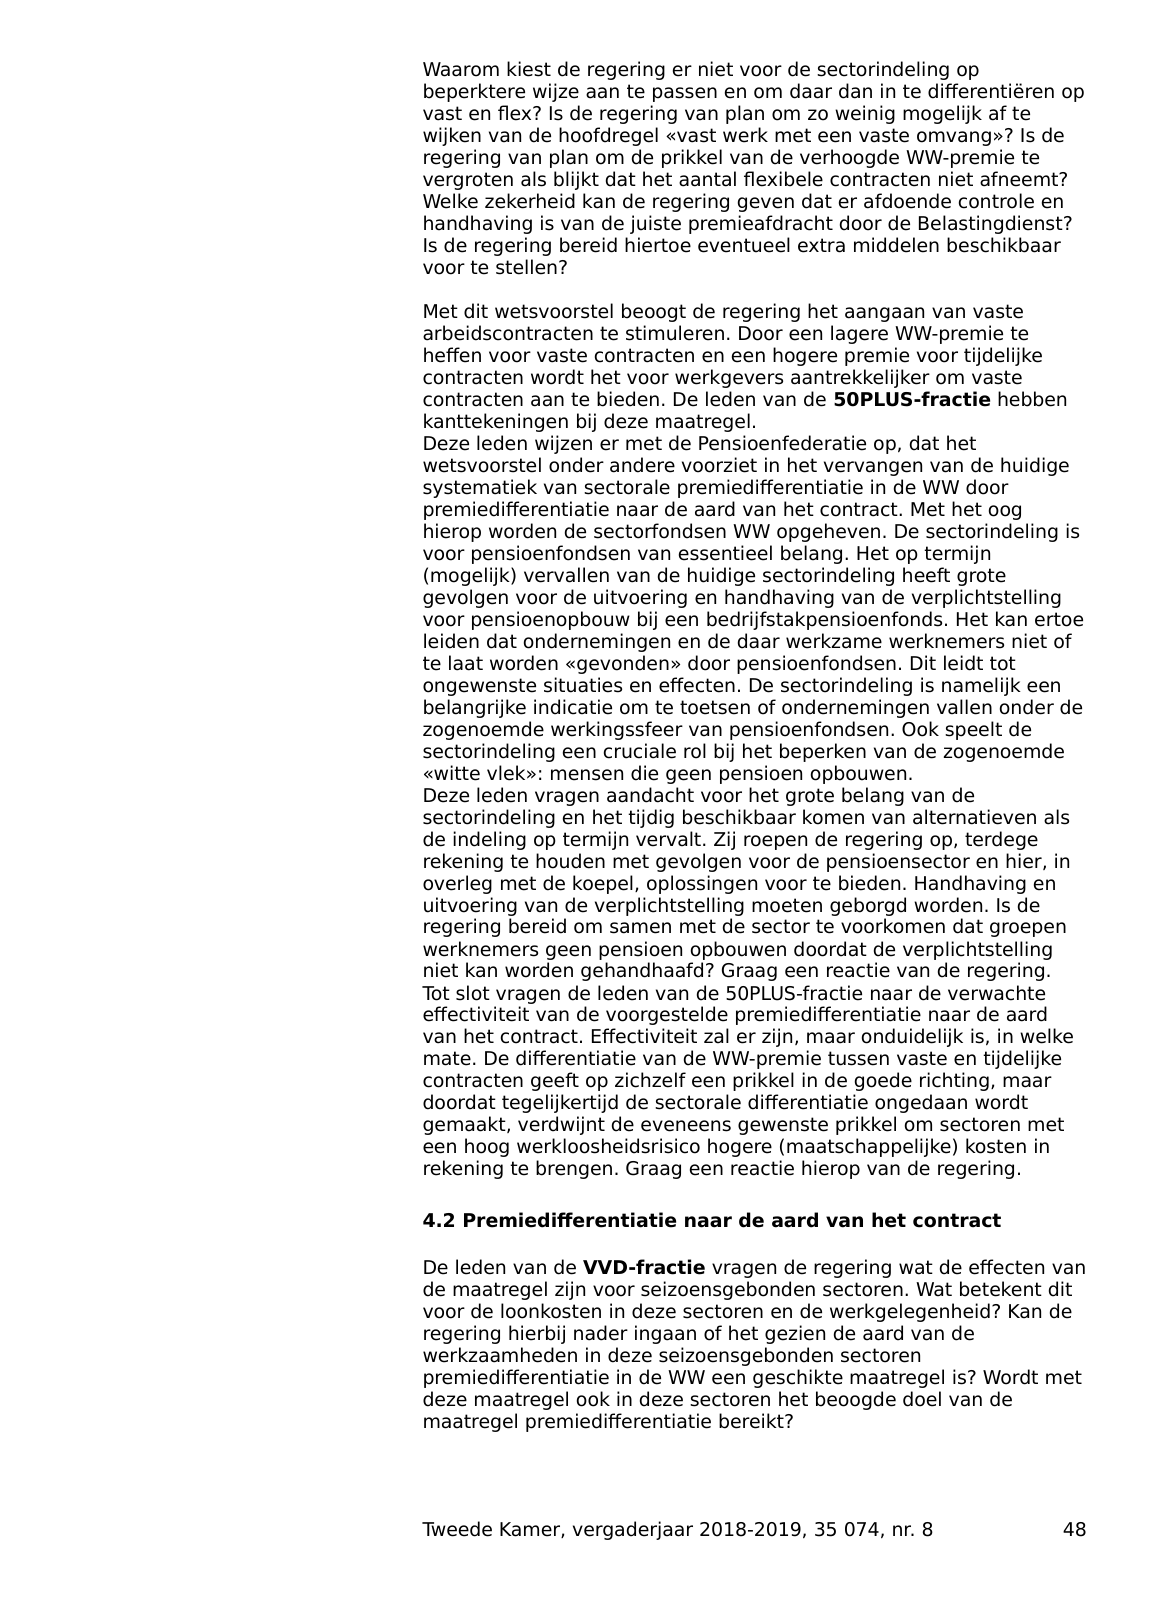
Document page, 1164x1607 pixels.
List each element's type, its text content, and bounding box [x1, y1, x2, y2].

text Deze leden wijzen er met de Pensioenfederatie op, dat het wetsvoorstel onder andere voorziet in het vervangen van de huidige systematiek van sectorale premiedifferentiatie in de WW door premiedifferentiatie naar de aard van het contract. Met het oog hierop worden de sectorfondsen WW opgeheven. De sectorindeling is voor pensioenfondsen van essentieel belang. Het op termijn (mogelijk) vervallen van de huidige sectorindeling heeft grote gevolgen voor de uitvoering en handhaving van de verplichtstelling voor pensioenopbouw bij een bedrijfstakpensioenfonds. Het kan ertoe leiden dat ondernemingen en de daar werkzame werknemers niet of te laat worden «gevonden» door pensioenfondsen. Dit leidt tot ongewenste situaties en effecten. De sectorindeling is namelijk een belangrijke indicatie om te toetsen of ondernemingen vallen onder de zogenoemde werkingssfeer van pensioenfondsen. Ook speelt de sectorindeling een cruciale rol bij het beperken van de zogenoemde «witte vlek»: mensen die geen pensioen opbouwen. [422, 433, 1087, 784]
subtitle 4.2 Premiedifferentiatie naar de aard van het contract [422, 1210, 1087, 1232]
text Tot slot vragen de leden van de 50PLUS-fractie naar de verwachte effectiviteit van de voorgestelde premiedifferentiatie naar de aard van het contract. Effectiviteit zal er zijn, maar onduidelijk is, in welke mate. De differentiatie van de WW-premie tussen vaste en tijdelijke contracten geeft op zichzelf een prikkel in de goede richting, maar doordat tegelijkertijd de sectorale differentiatie ongedaan wordt gemaakt, verdwijnt de eveneens gewenste prikkel om sectoren met een hoog werkloosheidsrisico hogere (maatschappelijke) kosten in rekening te brengen. Graag een reactie hierop van de regering. [422, 982, 1087, 1180]
text De leden van de VVD-fractie vragen de regering wat de effecten van de maatregel zijn voor seizoensgebonden sectoren. Wat betekent dit voor de loonkosten in deze sectoren en de werkgelegenheid? Kan de regering hierbij nader ingaan of het gezien de aard van de werkzaamheden in deze seizoensgebonden sectoren premiedifferentiatie in de WW een geschikte maatregel is? Wordt met deze maatregel ook in deze sectoren het beoogde doel van de maatregel premiedifferentiatie bereikt? [422, 1257, 1087, 1433]
text Met dit wetsvoorstel beoogt de regering het aangaan van vaste arbeidscontracten te stimuleren. Door een lagere WW-premie te heffen voor vaste contracten en een hogere premie voor tijdelijke contracten wordt het voor werkgevers aantrekkelijker om vaste contracten aan te bieden. De leden van de 50PLUS-fractie hebben kanttekeningen bij deze maatregel. [422, 301, 1087, 433]
text Deze leden vragen aandacht voor het grote belang van de sectorindeling en het tijdig beschikbaar komen van alternatieven als de indeling op termijn vervalt. Zij roepen de regering op, terdege rekening te houden met gevolgen voor de pensioensector en hier, in overleg met de koepel, oplossingen voor te bieden. Handhaving en uitvoering van de verplichtstelling moeten geborgd worden. Is de regering bereid om samen met de sector te voorkomen dat groepen werknemers geen pensioen opbouwen doordat de verplichtstelling niet kan worden gehandhaafd? Graag een reactie van de regering. [422, 784, 1087, 982]
text Waarom kiest de regering er niet voor de sectorindeling op beperktere wijze aan te passen en om daar dan in te differentiëren op vast en flex? Is de regering van plan om zo weinig mogelijk af te wijken van de hoofdregel «vast werk met een vaste omvang»? Is de regering van plan om de prikkel van de verhoogde WW-premie te vergroten als blijkt dat het aantal flexibele contracten niet afneemt? Welke zekerheid kan de regering geven dat er afdoende controle en handhaving is van de juiste premieafdracht door de Belastingdienst? Is de regering bereid hiertoe eventueel extra middelen beschikbaar voor te stellen? [422, 59, 1087, 279]
